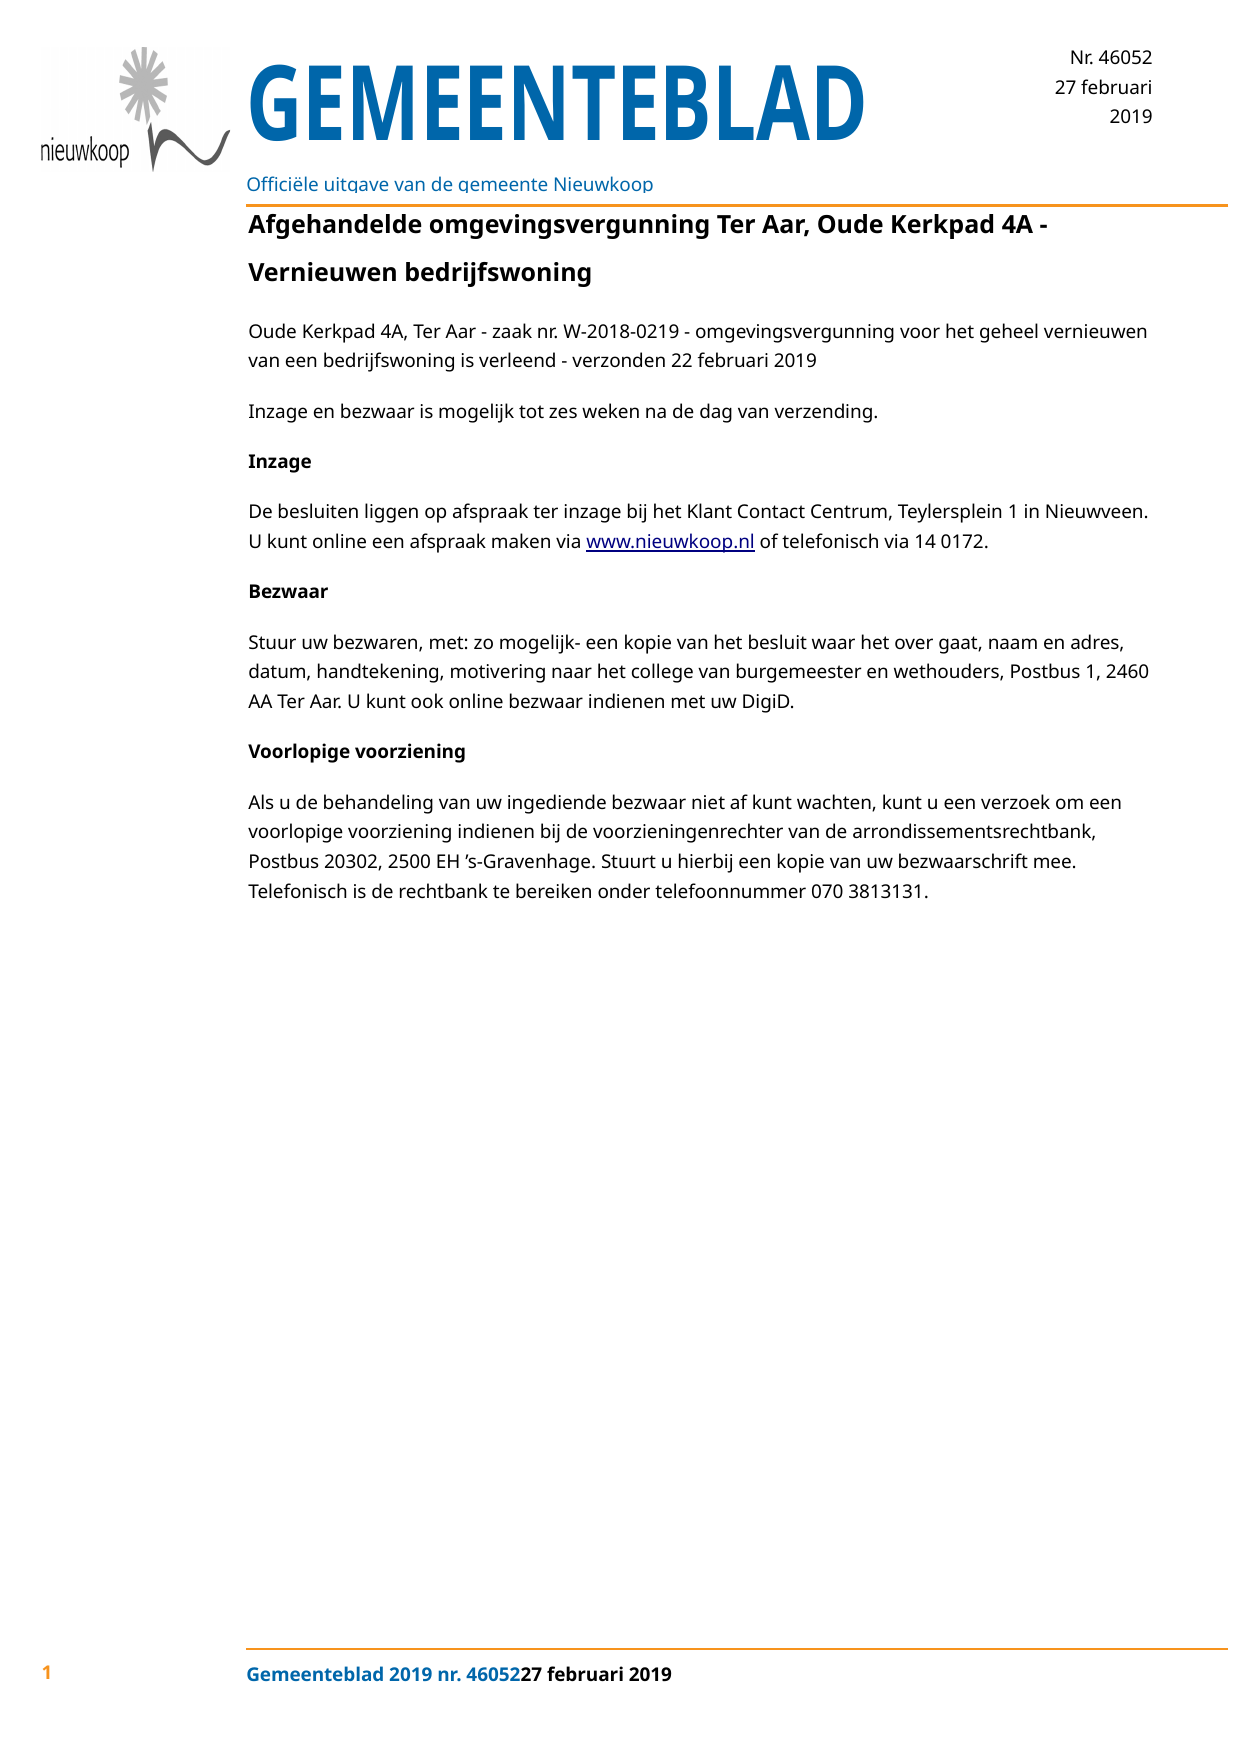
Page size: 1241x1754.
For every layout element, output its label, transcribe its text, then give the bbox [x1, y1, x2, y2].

text De besluiten liggen op afspraak ter inzage bij het Klant Contact Centrum, Teylersplein 1 in Nieuwveen. U kunt online een afspraak maken via www.nieuwkoop.nl of telefonisch via 14 0172. [248, 499, 1152, 554]
text Oude Kerkpad 4A, Ter Aar - zaak nr. W-2018-0219 - omgevingsvergunning voor het geheel vernieuwen van een bedrijfswoning is verleend - verzonden 22 februari 2019 [248, 318, 1152, 373]
text Inzage en bezwaar is mogelijk tot zes weken na de dag van verzending. [248, 398, 1152, 424]
picture [41, 47, 231, 172]
text Voorlopige voorziening [248, 739, 1152, 764]
text Afgehandelde omgevingsvergunning Ter Aar, Oude Kerkpad 4A - Vernieuwen bedrijfswoning [248, 207, 1152, 288]
text Bezwaar [248, 579, 1152, 604]
text Als u de behandeling van uw ingediende bezwaar niet af kunt wachten, kunt u een verzoek om een voorlopige voorziening indienen bij de voorzieningenrechter van de arrondissementsrechtbank, Postbus 20302, 2500 EH ’s-Gravenhage. Stuurt u hierbij een kopie van uw bezwaarschrift mee. Telefonisch is de rechtbank te bereiken onder telefoonnummer 070 3813131. [248, 789, 1152, 904]
text Inzage [248, 448, 1152, 474]
text Stuur uw bezwaren, met: zo mogelijk- een kopie van het besluit waar het over gaat, naam en adres, datum, handtekening, motivering naar het college van burgemeester en wethouders, Postbus 1, 2460 AA Ter Aar. U kunt ook online bezwaar indienen met uw DigiD. [248, 629, 1152, 714]
